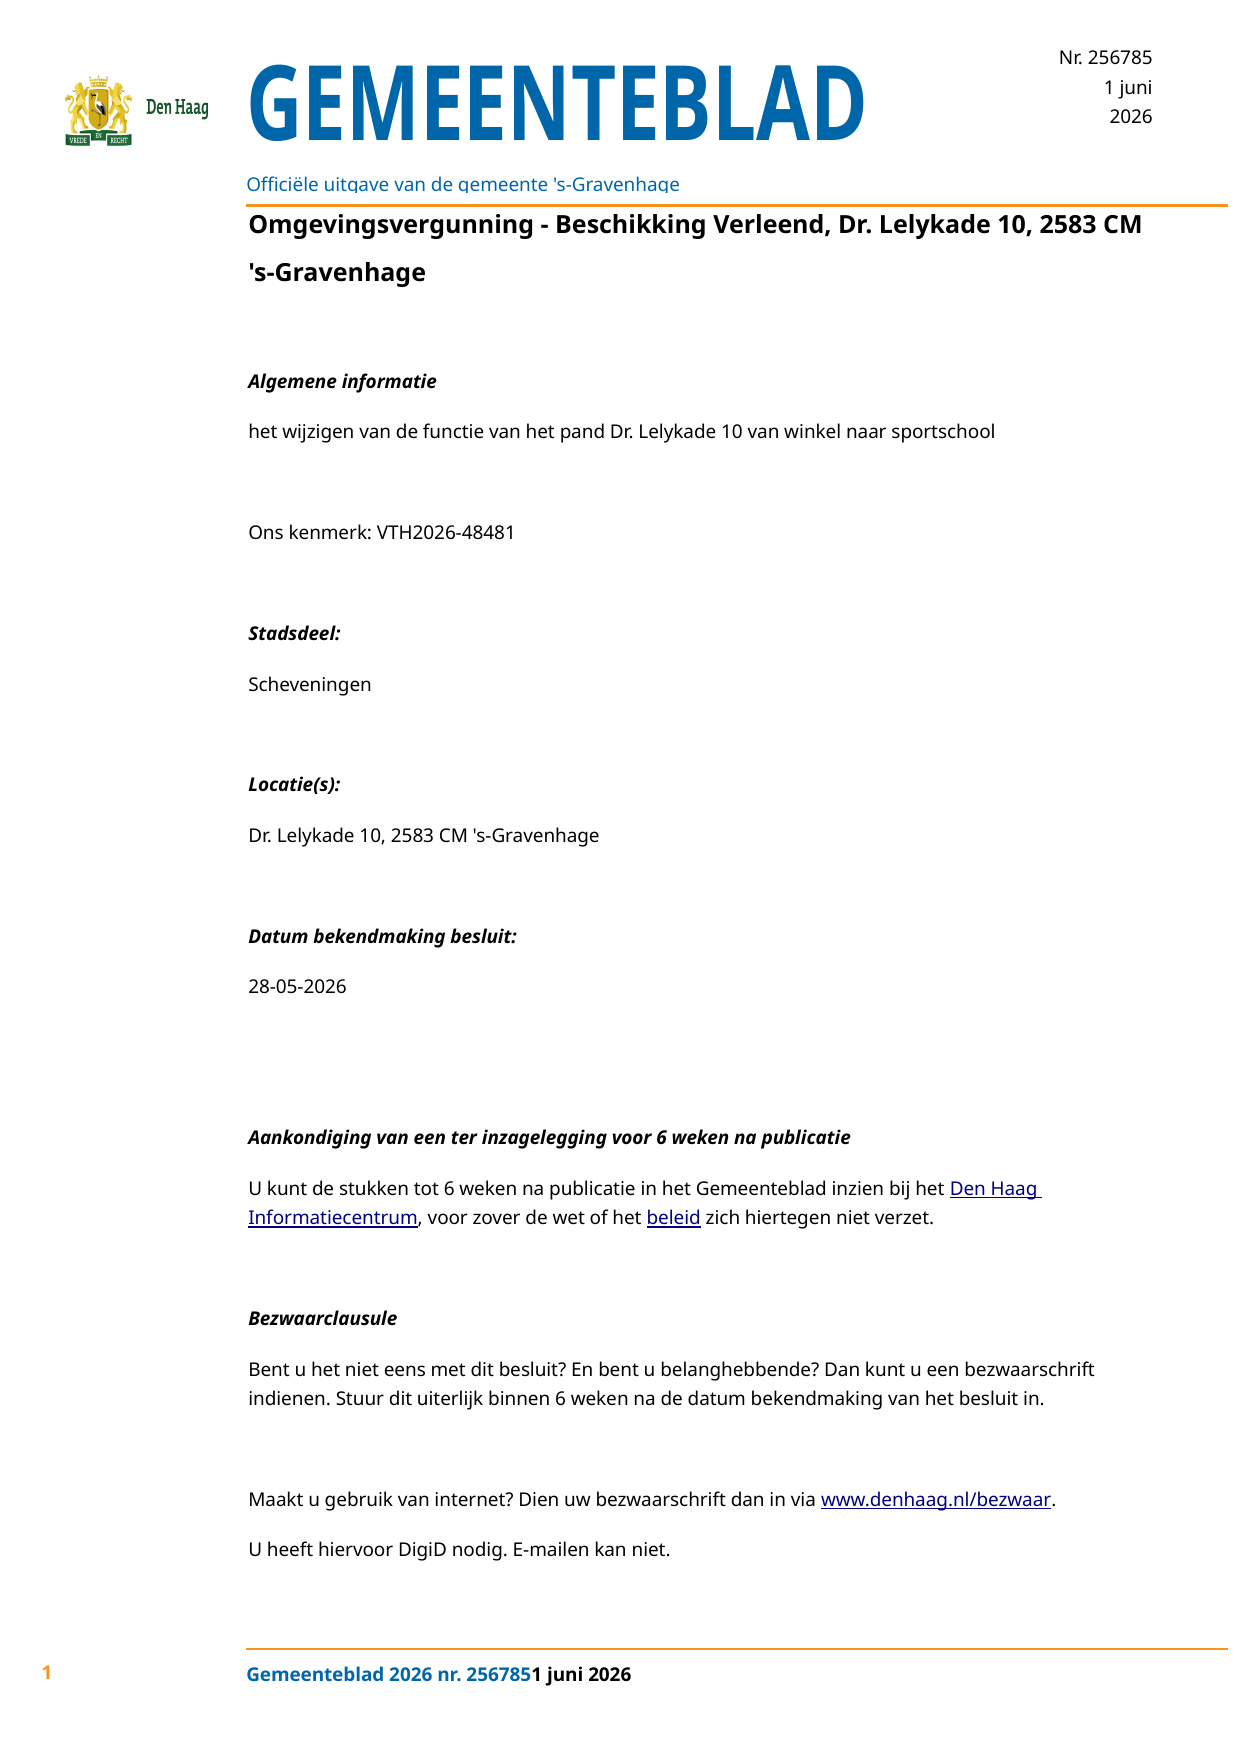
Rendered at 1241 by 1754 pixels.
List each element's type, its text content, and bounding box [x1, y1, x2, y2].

text Algemene informatie [248, 368, 1152, 394]
text Dr. Lelykade 10, 2583 CM 's-Gravenhage [248, 822, 1152, 848]
text Datum bekendmaking besluit: [248, 923, 1152, 949]
text Locatie(s): [248, 772, 1152, 797]
text U heeft hiervoor DigiD nodig. E-mailen kan niet. [248, 1537, 1152, 1562]
text Bent u het niet eens met dit besluit? En bent u belanghebbende? Dan kunt u een bezwaarschrift indienen. Stuur dit uiterlijk binnen 6 weken na de datum bekendmaking van het besluit in. [248, 1356, 1152, 1411]
text Ons kenmerk: VTH2026-48481 [248, 519, 1152, 545]
text Scheveningen [248, 671, 1152, 697]
text Aankondiging van een ter inzagelegging voor 6 weken na publicatie [248, 1124, 1152, 1150]
picture [41, 47, 231, 172]
text 28-05-2026 [248, 973, 1152, 999]
text het wijzigen van de functie van het pand Dr. Lelykade 10 van winkel naar sportschool [248, 419, 1152, 444]
text Maakt u gebruik van internet? Dien uw bezwaarschrift dan in via www.denhaag.nl/bezwaar. [248, 1486, 1152, 1512]
text Omgevingsvergunning - Beschikking Verleend, Dr. Lelykade 10, 2583 CM 's-Gravenhage [248, 207, 1152, 288]
text Stadsdeel: [248, 620, 1152, 646]
text U kunt de stukken tot 6 weken na publicatie in het Gemeenteblad inzien bij het Den Haag Informatiecentrum, voor zover de wet of het beleid zich hiertegen niet verzet. [248, 1175, 1152, 1230]
text Bezwaarclausule [248, 1305, 1152, 1331]
